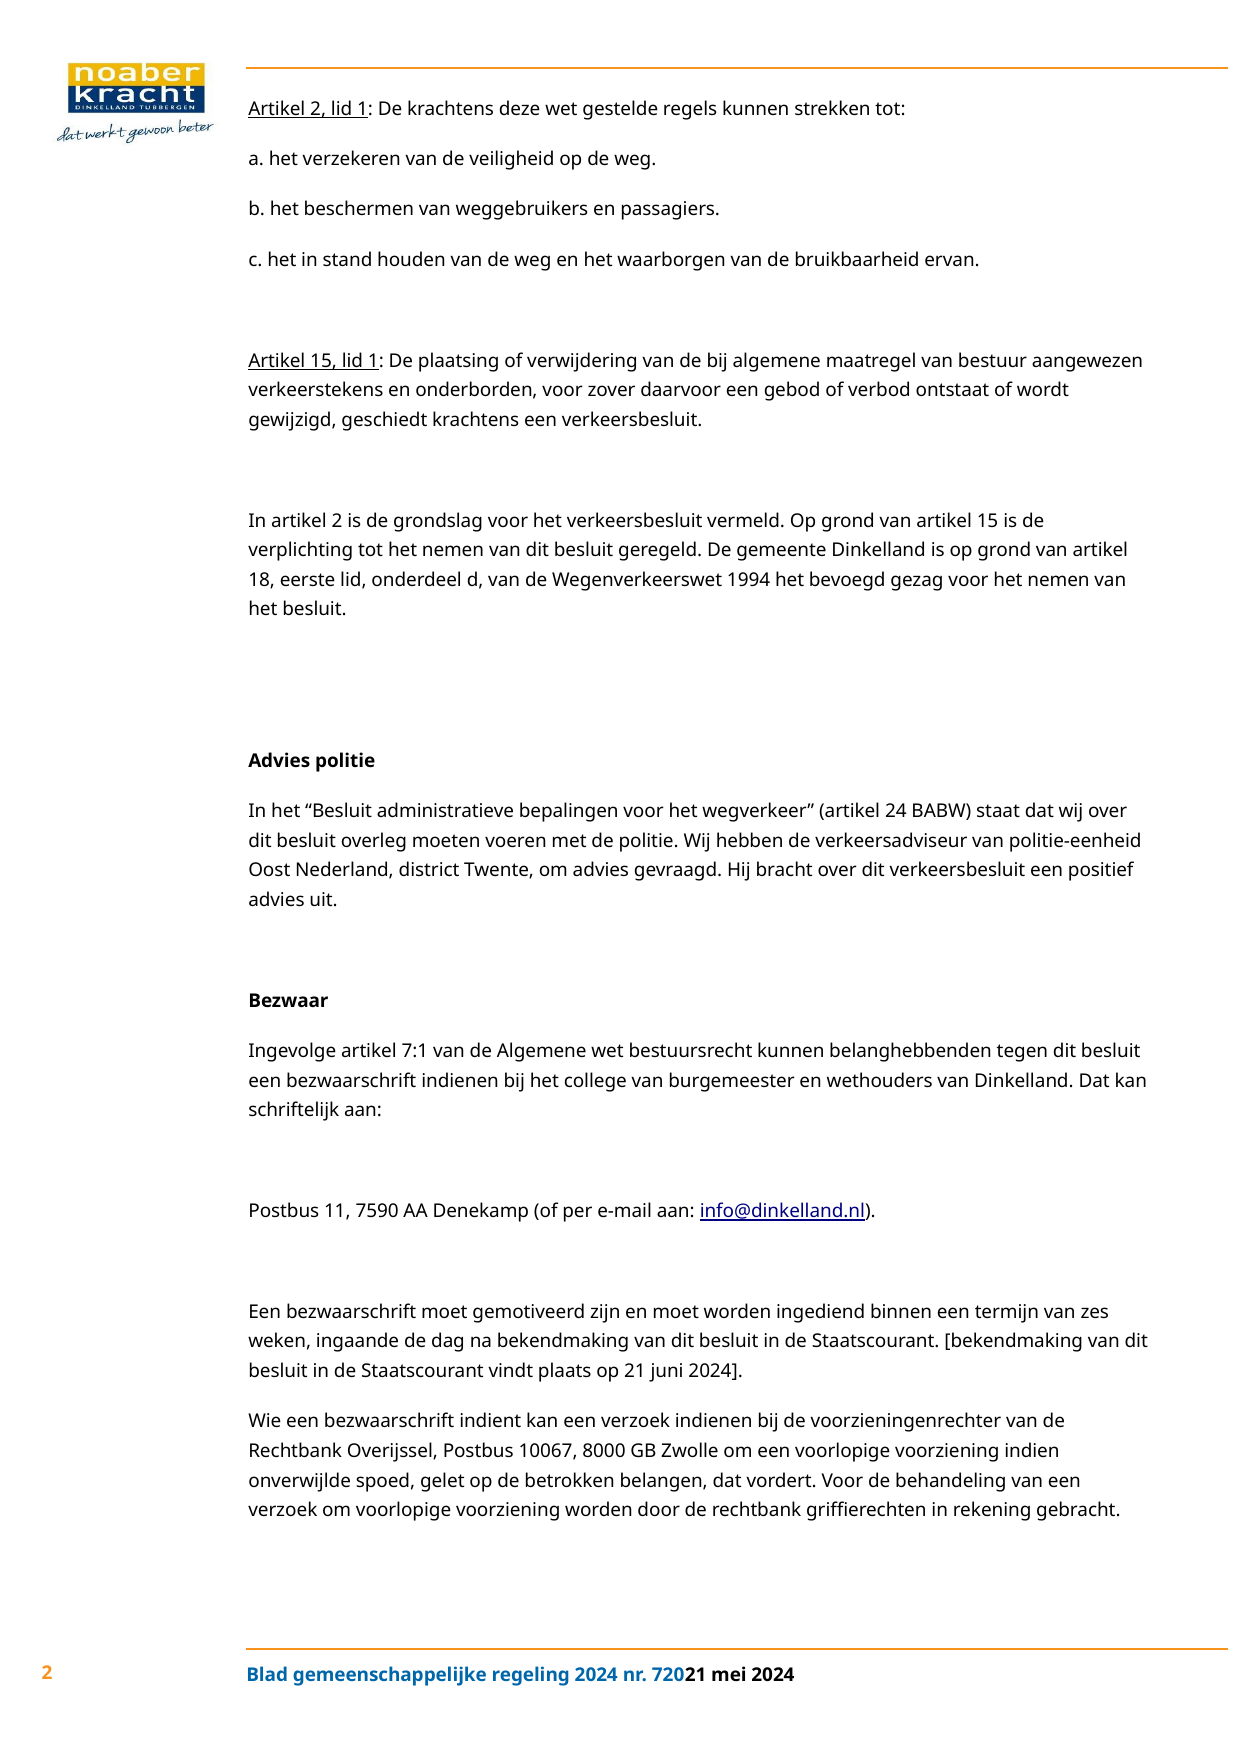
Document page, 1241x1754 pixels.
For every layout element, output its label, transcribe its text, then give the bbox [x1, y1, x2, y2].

text Ingevolge artikel 7:1 van de Algemene wet bestuursrecht kunnen belanghebbenden tegen dit besluit een bezwaarschrift indienen bij het college van burgemeester en wethouders van Dinkelland. Dat kan schriftelijk aan: [248, 1037, 1152, 1122]
text Artikel 2, lid 1: De krachtens deze wet gestelde regels kunnen strekken tot: [248, 95, 1152, 121]
text In artikel 2 is de grondslag voor het verkeersbesluit vermeld. Op grond van artikel 15 is de verplichting tot het nemen van dit besluit geregeld. De gemeente Dinkelland is op grond van artikel 18, eerste lid, onderdeel d, van de Wegenverkeerswet 1994 het bevoegd gezag voor het nemen van het besluit. [248, 507, 1152, 621]
text b. het beschermen van weggebruikers en passagiers. [248, 196, 1152, 221]
text Wie een bezwaarschrift indient kan een verzoek indienen bij de voorzieningenrechter van de Rechtbank Overijssel, Postbus 10067, 8000 GB Zwolle om een voorlopige voorziening indien onverwijlde spoed, gelet op de betrokken belangen, dat vordert. Voor de behandeling van een verzoek om voorlopige voorziening worden door de rechtbank griffierechten in rekening gebracht. [248, 1408, 1152, 1522]
text Advies politie [248, 747, 1152, 773]
text Artikel 15, lid 1: De plaatsing of verwijdering van de bij algemene maatregel van bestuur aangewezen verkeerstekens en onderborden, voor zover daarvoor een gebod of verbod ontstaat of wordt gewijzigd, geschiedt krachtens een verkeersbesluit. [248, 347, 1152, 432]
text Postbus 11, 7590 AA Denekamp (of per e-mail aan: info@dinkelland.nl). [248, 1197, 1152, 1223]
text Een bezwaarschrift moet gemotiveerd zijn en moet worden ingediend binnen een termijn van zes weken, ingaande de dag na bekendmaking van dit besluit in de Staatscourant. [bekendmaking van dit besluit in de Staatscourant vindt plaats op 21 juni 2024]. [248, 1298, 1152, 1383]
text c. het in stand houden van de weg en het waarborgen van de bruikbaarheid ervan. [248, 246, 1152, 272]
text In het “Besluit administratieve bepalingen voor het wegverkeer” (artikel 24 BABW) staat dat wij over dit besluit overleg moeten voeren met de politie. Wij hebben de verkeersadviseur van politie-eenheid Oost Nederland, district Twente, om advies gevraagd. Hij bracht over dit verkeersbesluit een positief advies uit. [248, 797, 1152, 912]
text Bezwaar [248, 987, 1152, 1013]
picture [41, 47, 231, 172]
text a. het verzekeren van de veiligheid op de weg. [248, 145, 1152, 171]
